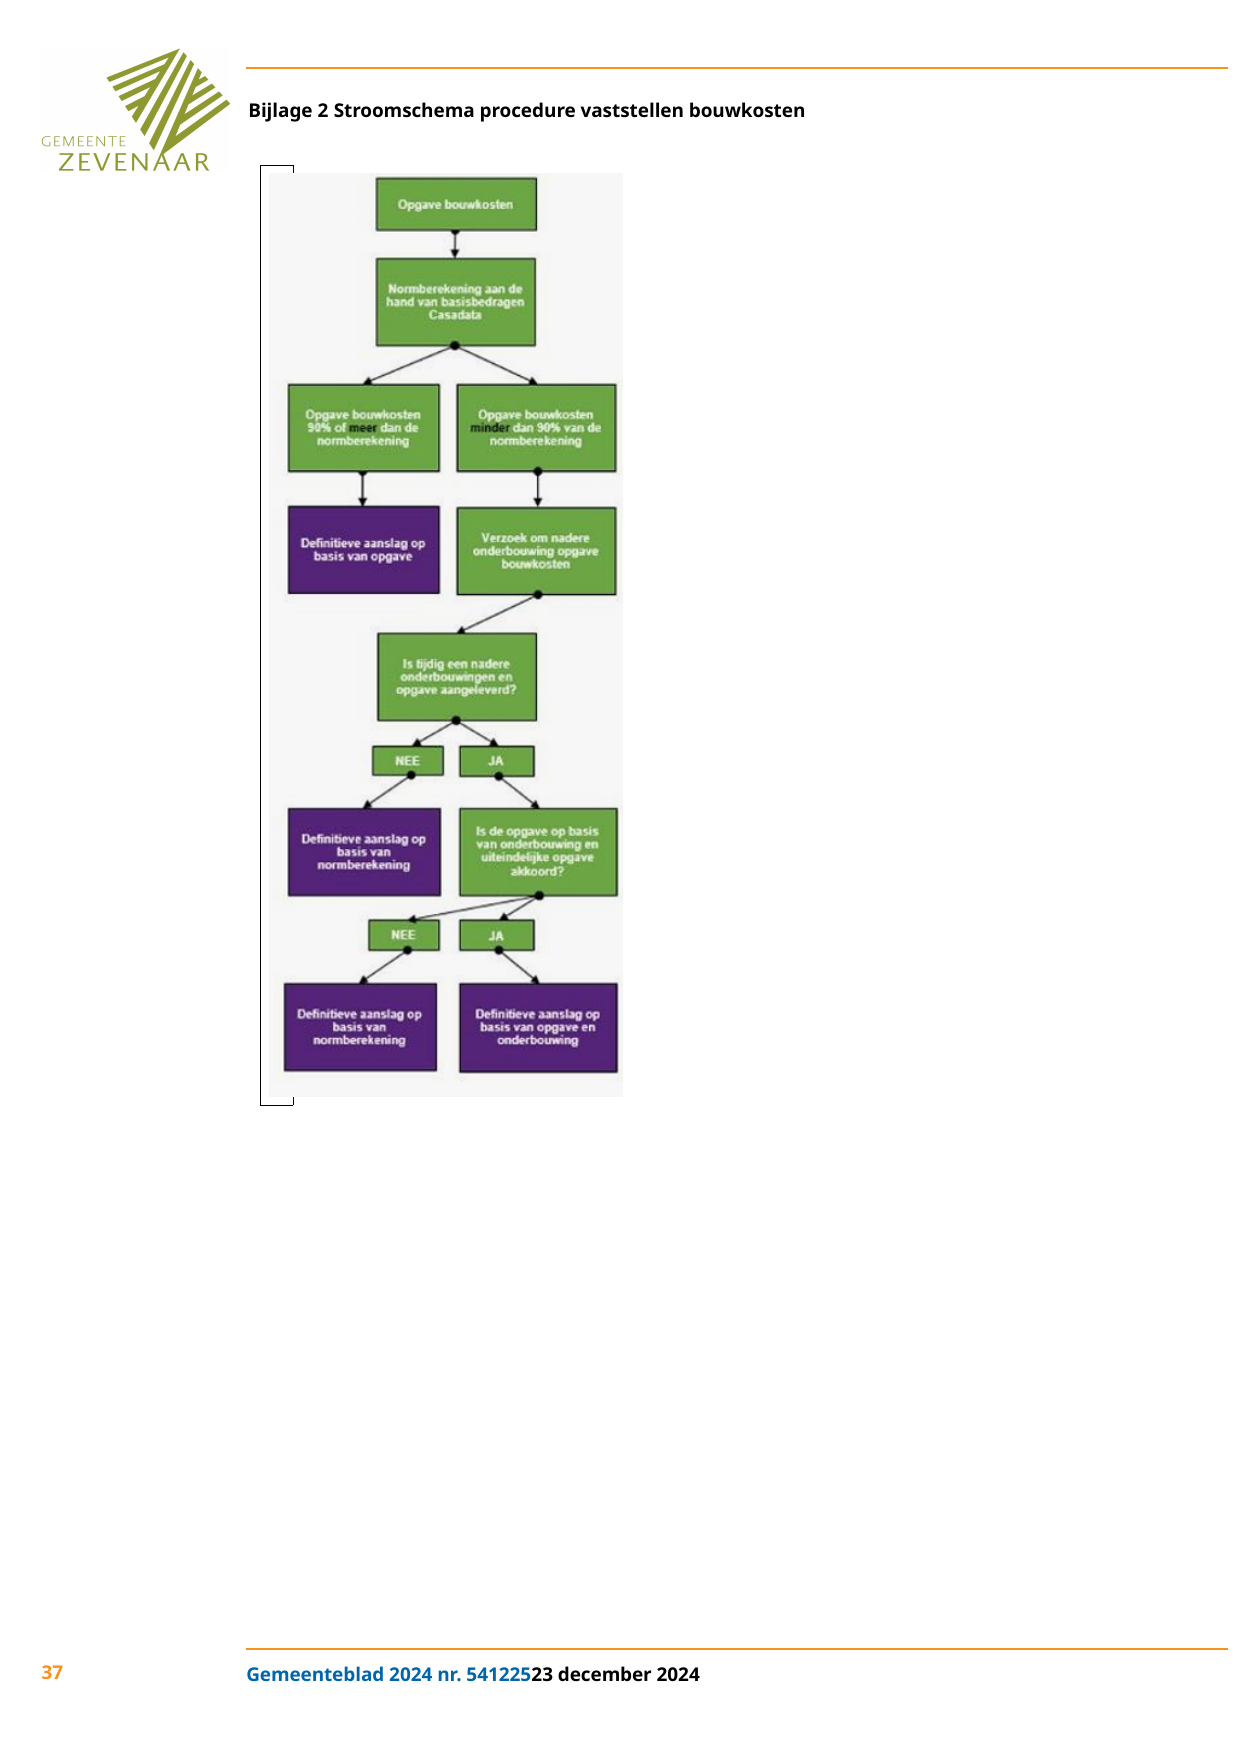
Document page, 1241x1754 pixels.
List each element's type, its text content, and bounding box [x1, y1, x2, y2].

picture [268, 173, 624, 1097]
picture [41, 47, 231, 172]
text Bijlage 2 Stroomschema procedure vaststellen bouwkosten [248, 95, 1152, 123]
